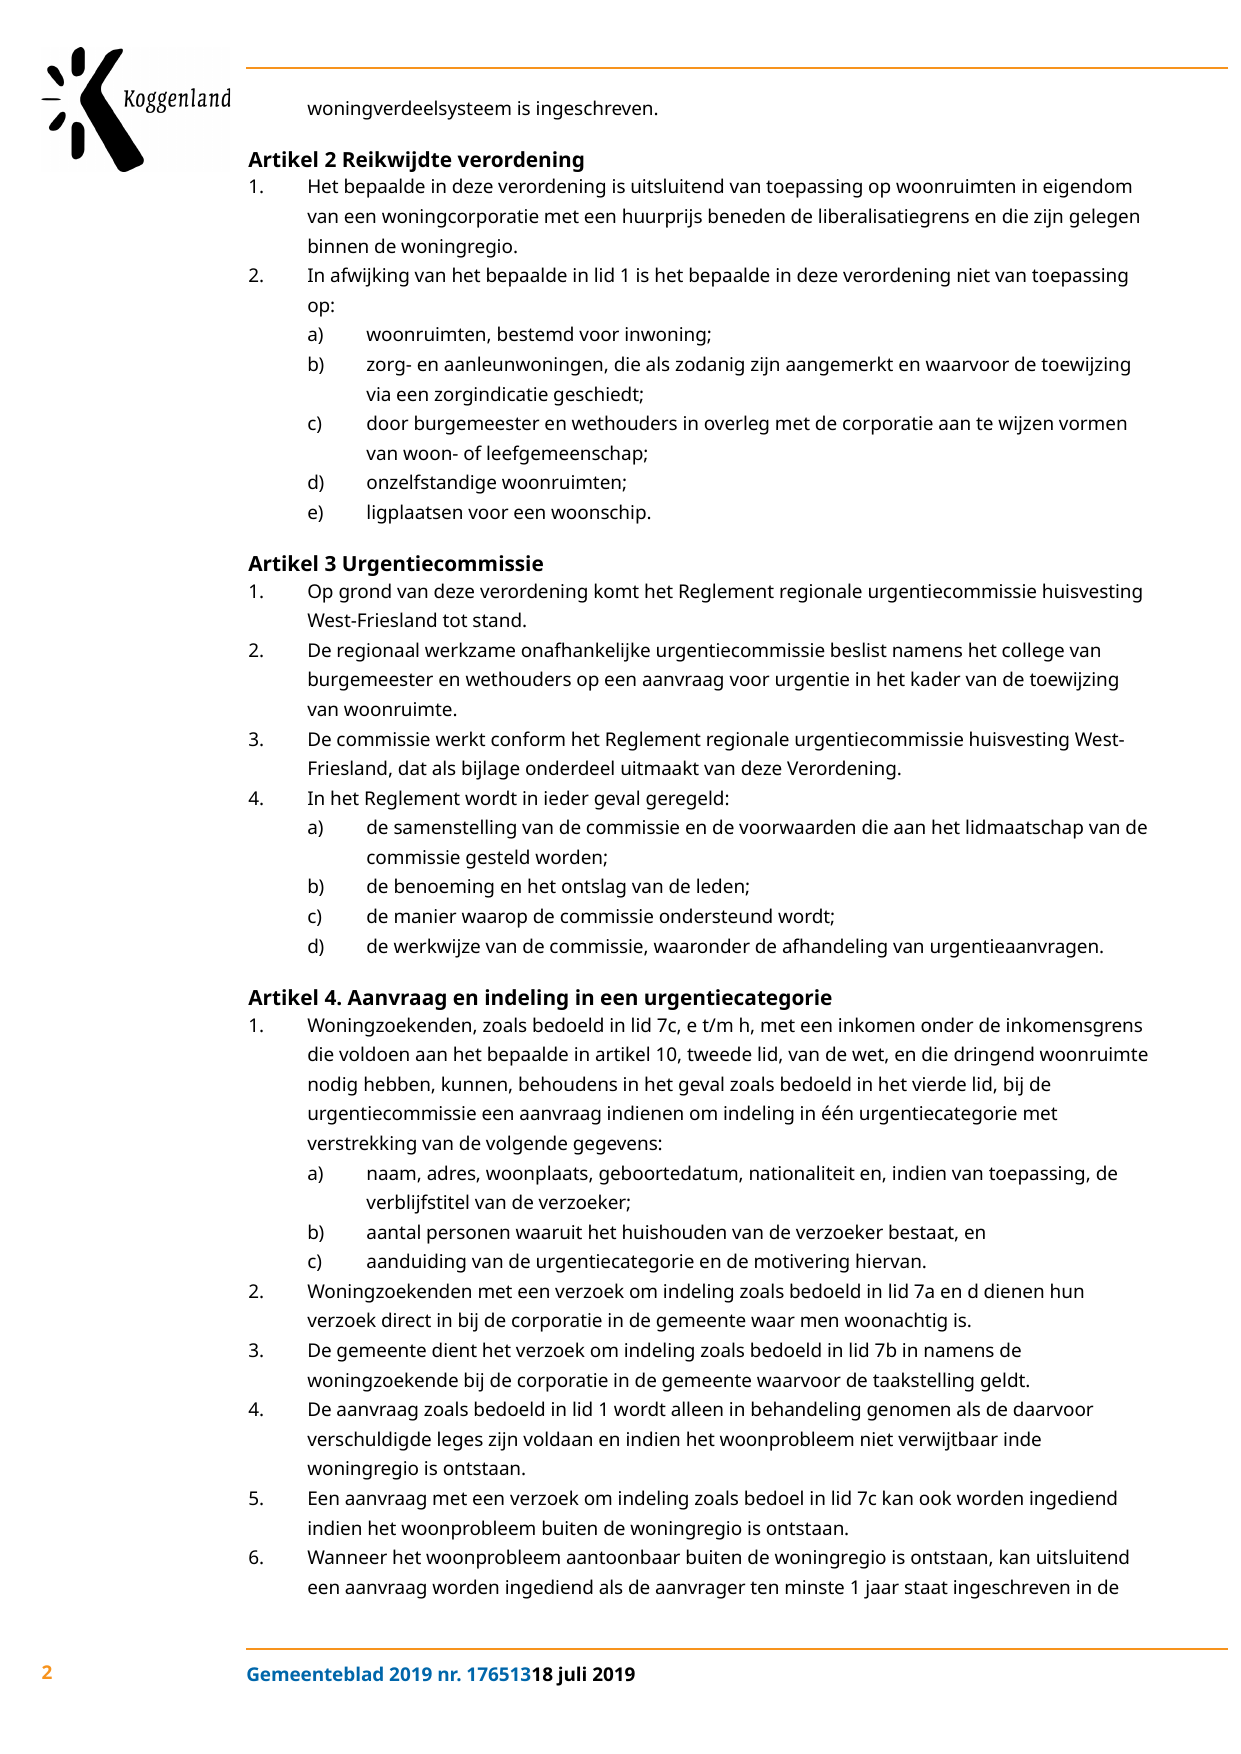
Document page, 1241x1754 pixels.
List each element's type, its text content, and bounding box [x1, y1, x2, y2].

list Woningzoekenden met een verzoek om indeling zoals bedoeld in lid 7a en d dienen hun verzoek direct in bij de corporatie in de gemeente waar men woonachtig is. [248, 1278, 1152, 1333]
list Woningzoekenden, zoals bedoeld in lid 7c, e t/m h, met een inkomen onder de inkomensgrens die voldoen aan het bepaalde in artikel 10, tweede lid, van de wet, en die dringend woonruimte nodig hebben, kunnen, behoudens in het geval zoals bedoeld in het vierde lid, bij de urgentiecommissie een aanvraag indienen om indeling in één urgentiecategorie met verstrekking van de volgende gegevens: [248, 1012, 1152, 1156]
list de werkwijze van de commissie, waaronder de afhandeling van urgentieaanvragen. [307, 933, 1152, 959]
text Artikel 2 Reikwijdte verordening [248, 145, 1152, 174]
list Het bepaalde in deze verordening is uitsluitend van toepassing op woonruimten in eigendom van een woningcorporatie met een huurprijs beneden de liberalisatiegrens en die zijn gelegen binnen de woningregio. [248, 174, 1152, 258]
list woningverdeelsysteem is ingeschreven. [248, 95, 1152, 121]
list naam, adres, woonplaats, geboortedatum, nationaliteit en, indien van toepassing, de verblijfstitel van de verzoeker; [307, 1160, 1152, 1215]
list De gemeente dient het verzoek om indeling zoals bedoeld in lid 7b in namens de woningzoekende bij de corporatie in de gemeente waarvoor de taakstelling geldt. [248, 1337, 1152, 1392]
list In het Reglement wordt in ieder geval geregeld: [248, 785, 1152, 811]
list aanduiding van de urgentiecategorie en de motivering hiervan. [307, 1248, 1152, 1274]
list Een aanvraag met een verzoek om indeling zoals bedoel in lid 7c kan ook worden ingediend indien het woonprobleem buiten de woningregio is ontstaan. [248, 1485, 1152, 1540]
list aantal personen waaruit het huishouden van de verzoeker bestaat, en [307, 1219, 1152, 1244]
list onzelfstandige woonruimten; [307, 469, 1152, 495]
list De commissie werkt conform het Reglement regionale urgentiecommissie huisvesting West-Friesland, dat als bijlage onderdeel uitmaakt van deze Verordening. [248, 726, 1152, 781]
list door burgemeester en wethouders in overleg met de corporatie aan te wijzen vormen van woon- of leefgemeenschap; [307, 410, 1152, 466]
list Wanneer het woonprobleem aantoonbaar buiten de woningregio is ontstaan, kan uitsluitend een aanvraag worden ingediend als de aanvrager ten minste 1 jaar staat ingeschreven in de [248, 1544, 1152, 1599]
list zorg- en aanleunwoningen, die als zodanig zijn aangemerkt en waarvoor de toewijzing via een zorgindicatie geschiedt; [307, 351, 1152, 406]
list woonruimten, bestemd voor inwoning; [307, 322, 1152, 347]
picture [41, 47, 231, 172]
text Artikel 3 Urgentiecommissie [248, 549, 1152, 578]
text Artikel 4. Aanvraag en indeling in een urgentiecategorie [248, 983, 1152, 1012]
list de benoeming en het ontslag van de leden; [307, 874, 1152, 899]
list De aanvraag zoals bedoeld in lid 1 wordt alleen in behandeling genomen als de daarvoor verschuldigde leges zijn voldaan en indien het woonprobleem niet verwijtbaar inde woningregio is ontstaan. [248, 1396, 1152, 1481]
list De regionaal werkzame onafhankelijke urgentiecommissie beslist namens het college van burgemeester en wethouders op een aanvraag voor urgentie in het kader van de toewijzing van woonruimte. [248, 637, 1152, 722]
list de manier waarop de commissie ondersteund wordt; [307, 903, 1152, 929]
list ligplaatsen voor een woonschip. [307, 499, 1152, 525]
list de samenstelling van de commissie en de voorwaarden die aan het lidmaatschap van de commissie gesteld worden; [307, 814, 1152, 870]
list Op grond van deze verordening komt het Reglement regionale urgentiecommissie huisvesting West-Friesland tot stand. [248, 578, 1152, 633]
list In afwijking van het bepaalde in lid 1 is het bepaalde in deze verordening niet van toepassing op: [248, 262, 1152, 318]
